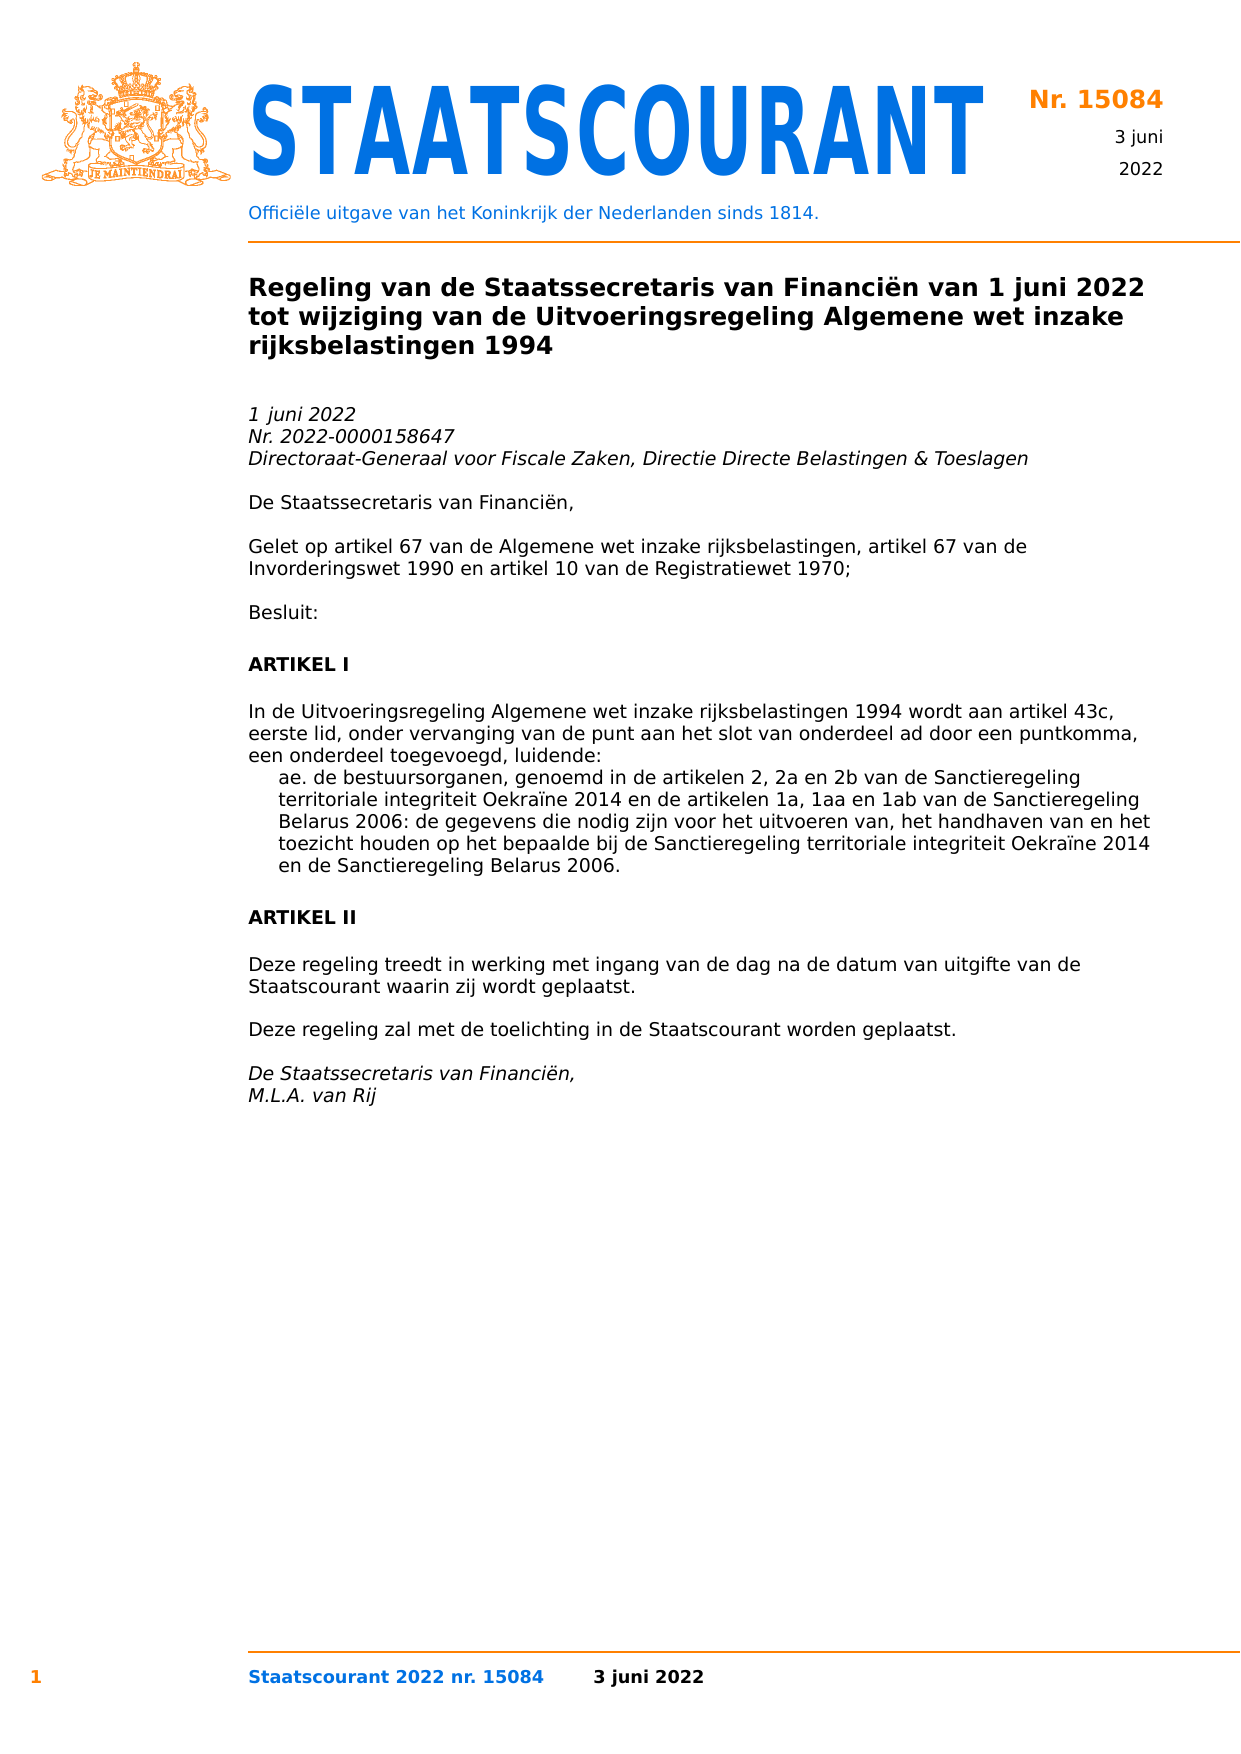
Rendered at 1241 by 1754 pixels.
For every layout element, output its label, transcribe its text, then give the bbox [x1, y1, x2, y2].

text In de Uitvoeringsregeling Algemene wet inzake rijksbelastingen 1994 wordt aan artikel 43c, eerste lid, onder vervanging van de punt aan het slot van onderdeel ad door een puntkomma, een onderdeel toegevoegd, luidende: [248, 701, 1163, 767]
table_header STAATSCOURANT [248, 62, 998, 203]
text Deze regeling treedt in werking met ingang van de dag na de datum van uitgifte van de Staatscourant waarin zij wordt geplaatst. [248, 953, 1163, 997]
picture [41, 62, 231, 186]
text Besluit: [248, 602, 1163, 624]
text Gelet op artikel 67 van de Algemene wet inzake rijksbelastingen, artikel 67 van de Invorderingswet 1990 en artikel 10 van de Registratiewet 1970; [248, 536, 1163, 580]
subtitle Regeling van de Staatssecretaris van Financiën van 1 juni 2022 tot wijziging van de Uitvoeringsregeling Algemene wet inzake rijksbelastingen 1994 [248, 273, 1163, 361]
text 1 juni 2022 [248, 404, 1163, 426]
table_cell 2022 [998, 153, 1240, 203]
table_header [25, 62, 248, 241]
text Deze regeling zal met de toelichting in de Staatscourant worden geplaatst. [248, 1019, 1163, 1041]
text Directoraat-Generaal voor Fiscale Zaken, Directie Directe Belastingen & Toeslagen [248, 448, 1163, 470]
table_header Nr. 15084 [998, 62, 1240, 121]
subtitle ARTIKEL II [248, 907, 1163, 928]
text De Staatssecretaris van Financiën, [248, 492, 1163, 514]
text De Staatssecretaris van Financiën, M.L.A. van Rij [248, 1063, 1163, 1107]
text Nr. 2022-0000158647 [248, 426, 1163, 448]
table_cell 3 juni [998, 121, 1240, 153]
text ae. de bestuursorganen, genoemd in de artikelen 2, 2a en 2b van de Sanctieregeling territoriale integriteit Oekraïne 2014 en de artikelen 1a, 1aa en 1ab van de Sanctieregeling Belarus 2006: de gegevens die nodig zijn voor het uitvoeren van, het handhaven van en het toezicht houden op het bepaalde bij de Sanctieregeling territoriale integriteit Oekraïne 2014 en de Sanctieregeling Belarus 2006. [278, 767, 1163, 877]
subtitle ARTIKEL I [248, 654, 1163, 676]
table_cell Officiële uitgave van het Koninkrijk der Nederlanden sinds 1814. [248, 203, 1240, 241]
